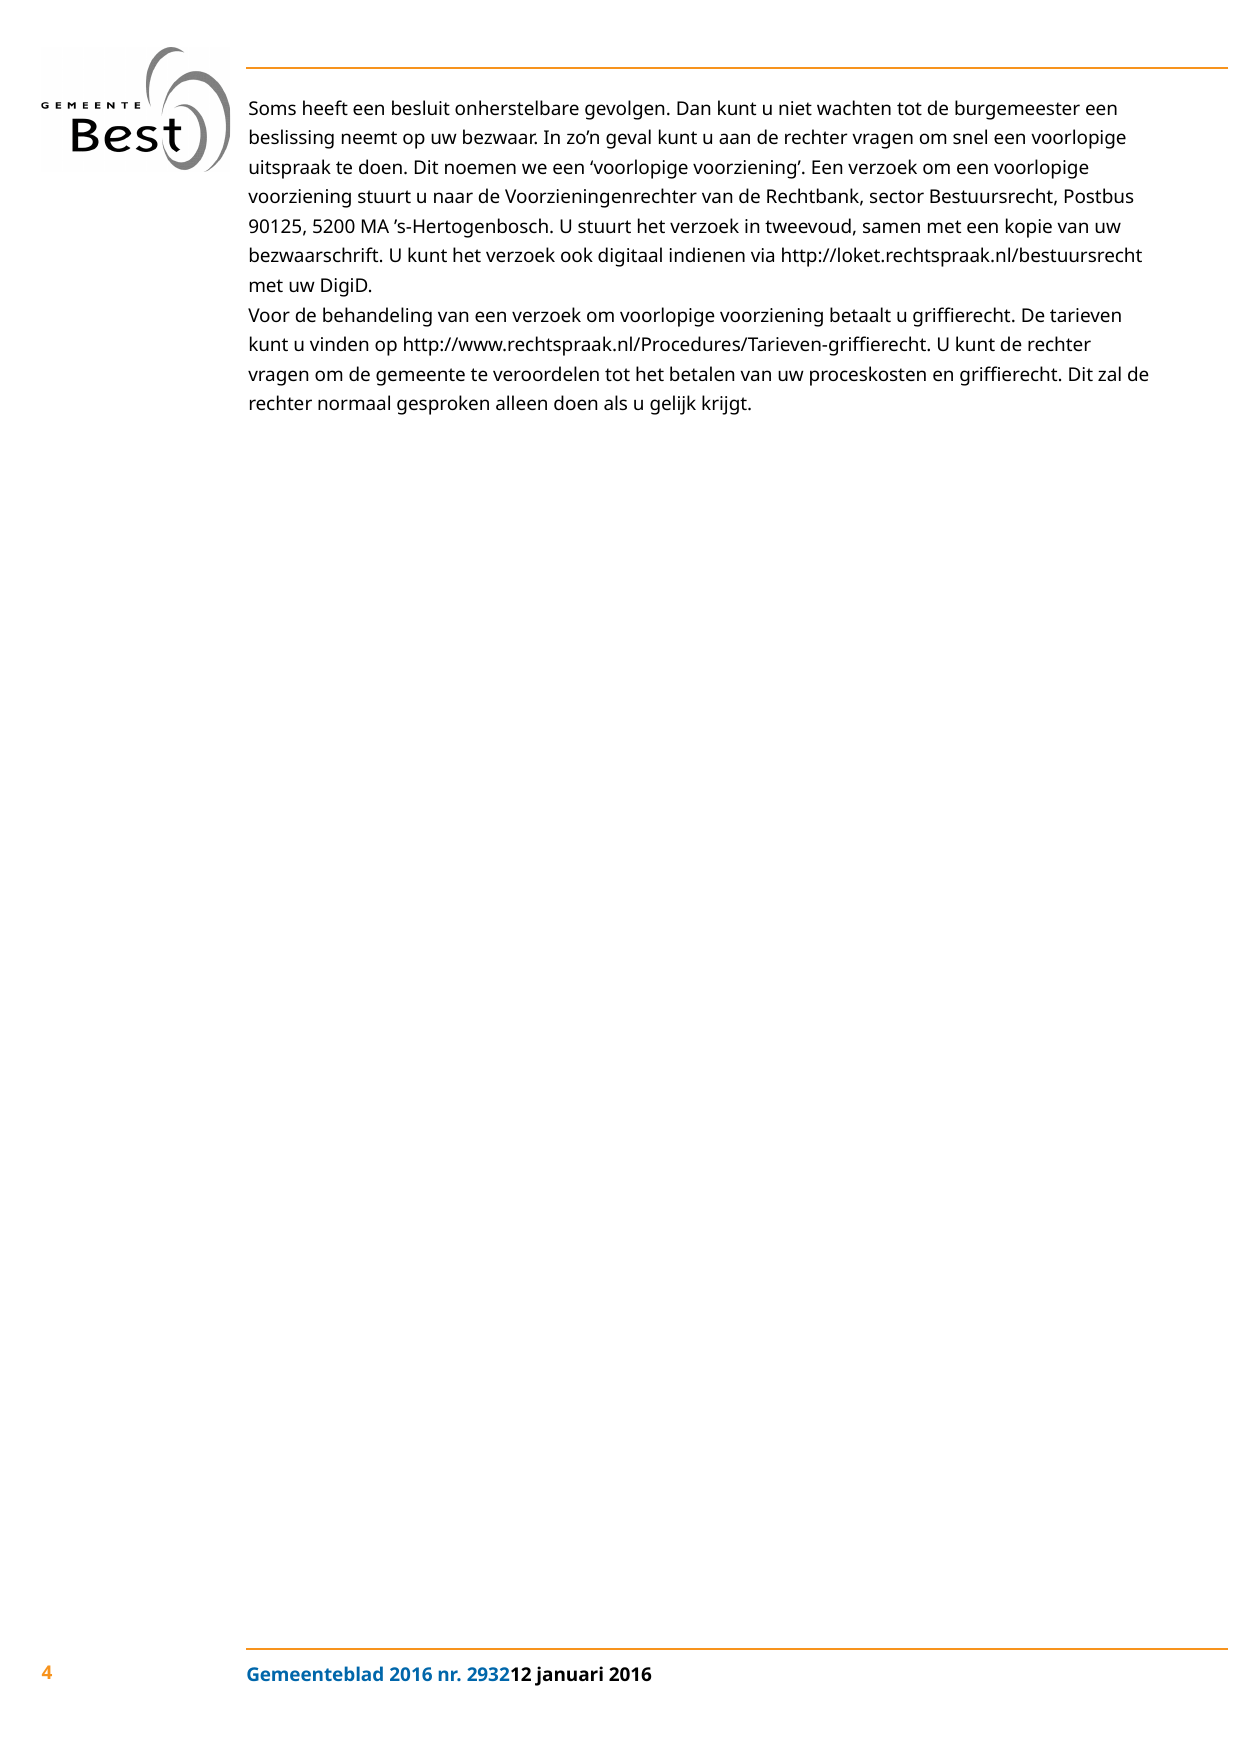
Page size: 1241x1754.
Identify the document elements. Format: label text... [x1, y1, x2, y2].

text Soms heeft een besluit onherstelbare gevolgen. Dan kunt u niet wachten tot de burgemeester een beslissing neemt op uw bezwaar. In zo’n geval kunt u aan de rechter vragen om snel een voorlopige uitspraak te doen. Dit noemen we een ‘voorlopige voorziening’. Een verzoek om een voorlopige voorziening stuurt u naar de Voorzieningenrechter van de Rechtbank, sector Bestuursrecht, Postbus 90125, 5200 MA ’s-Hertogenbosch. U stuurt het verzoek in tweevoud, samen met een kopie van uw bezwaarschrift. U kunt het verzoek ook digitaal indienen via http://loket.rechtspraak.nl/bestuursrecht met uw DigiD. [248, 95, 1152, 298]
text Voor de behandeling van een verzoek om voorlopige voorziening betaalt u griffierecht. De tarieven kunt u vinden op http://www.rechtspraak.nl/Procedures/Tarieven-griffierecht. U kunt de rechter vragen om de gemeente te veroordelen tot het betalen van uw proceskosten en griffierecht. Dit zal de rechter normaal gesproken alleen doen als u gelijk krijgt. [248, 302, 1152, 416]
picture [41, 47, 231, 172]
